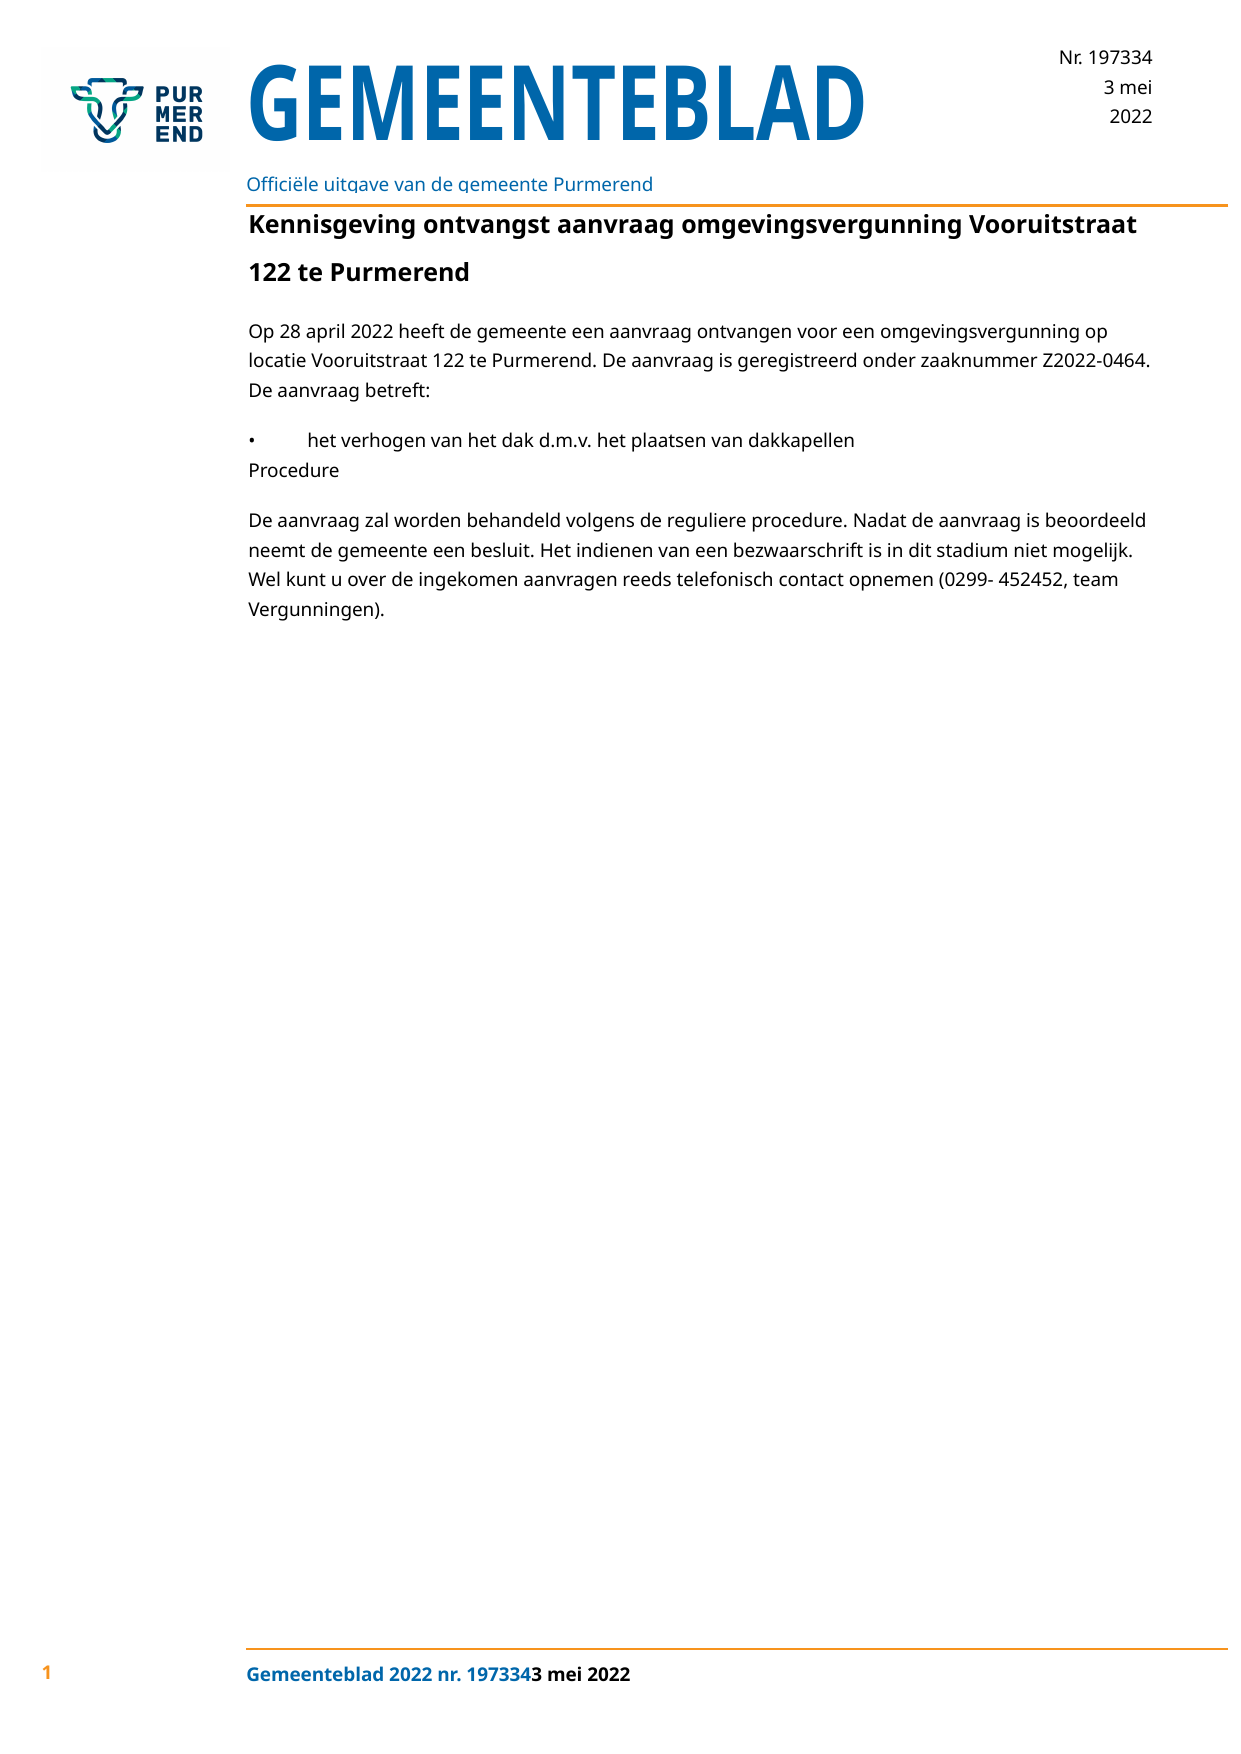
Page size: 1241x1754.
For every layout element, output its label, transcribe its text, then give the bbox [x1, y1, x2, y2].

text De aanvraag zal worden behandeld volgens de reguliere procedure. Nadat de aanvraag is beoordeeld neemt de gemeente een besluit. Het indienen van een bezwaarschrift is in dit stadium niet mogelijk. Wel kunt u over de ingekomen aanvragen reeds telefonisch contact opnemen (0299- 452452, team Vergunningen). [248, 507, 1152, 622]
list het verhogen van het dak d.m.v. het plaatsen van dakkapellen [248, 427, 1152, 453]
text Op 28 april 2022 heeft de gemeente een aanvraag ontvangen voor een omgevingsvergunning op locatie Vooruitstraat 122 te Purmerend. De aanvraag is geregistreerd onder zaaknummer Z2022-0464. De aanvraag betreft: [248, 318, 1152, 403]
text Procedure [248, 457, 1152, 483]
text Kennisgeving ontvangst aanvraag omgevingsvergunning Vooruitstraat 122 te Purmerend [248, 207, 1152, 288]
picture [41, 47, 231, 172]
